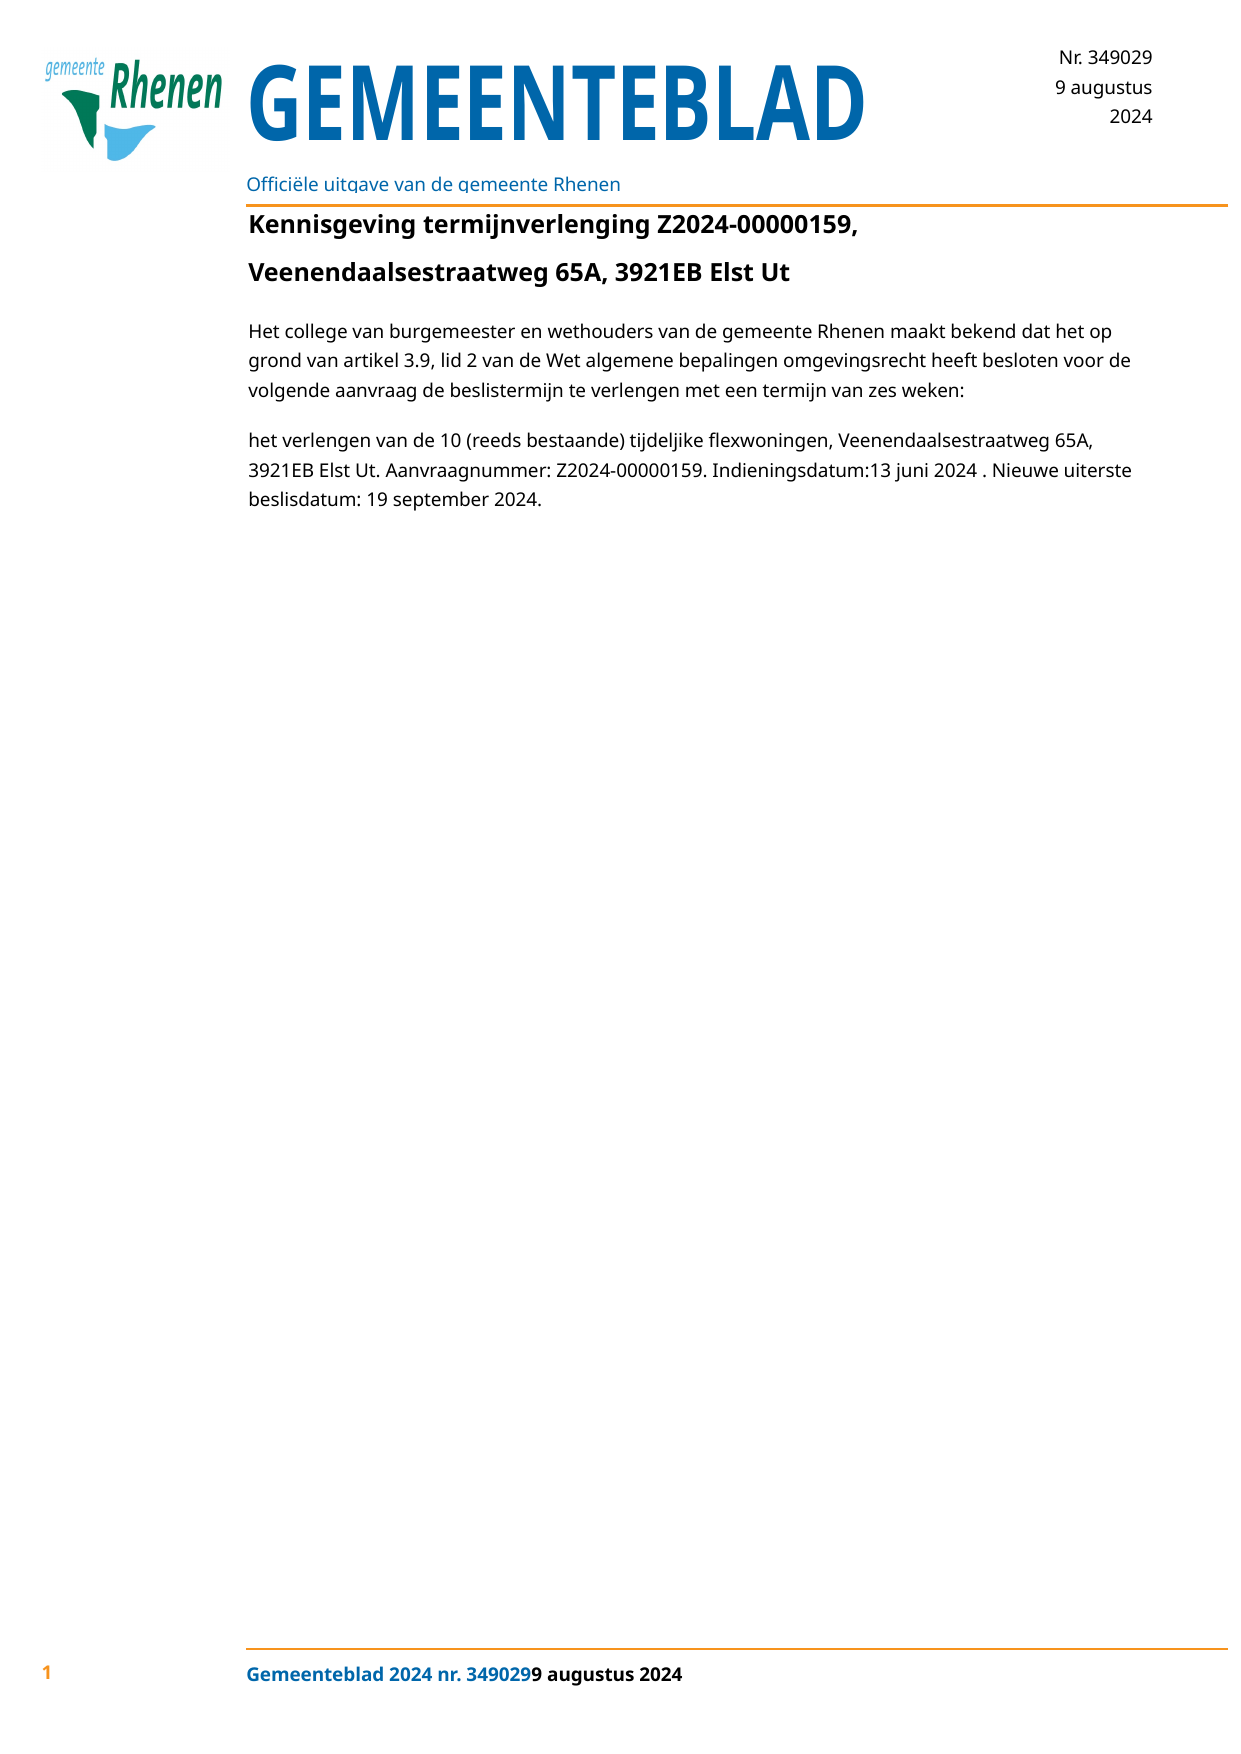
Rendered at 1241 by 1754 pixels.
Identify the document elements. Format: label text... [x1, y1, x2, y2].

text het verlengen van de 10 (reeds bestaande) tijdeljike flexwoningen, Veenendaalsestraatweg 65A, 3921EB Elst Ut. Aanvraagnummer: Z2024-00000159. Indieningsdatum:13 juni 2024 . Nieuwe uiterste beslisdatum: 19 september 2024. [248, 427, 1152, 512]
picture [41, 47, 231, 172]
text Kennisgeving termijnverlenging Z2024-00000159, Veenendaalsestraatweg 65A, 3921EB Elst Ut [248, 207, 1152, 288]
text Het college van burgemeester en wethouders van de gemeente Rhenen maakt bekend dat het op grond van artikel 3.9, lid 2 van de Wet algemene bepalingen omgevingsrecht heeft besloten voor de volgende aanvraag de beslistermijn te verlengen met een termijn van zes weken: [248, 318, 1152, 403]
